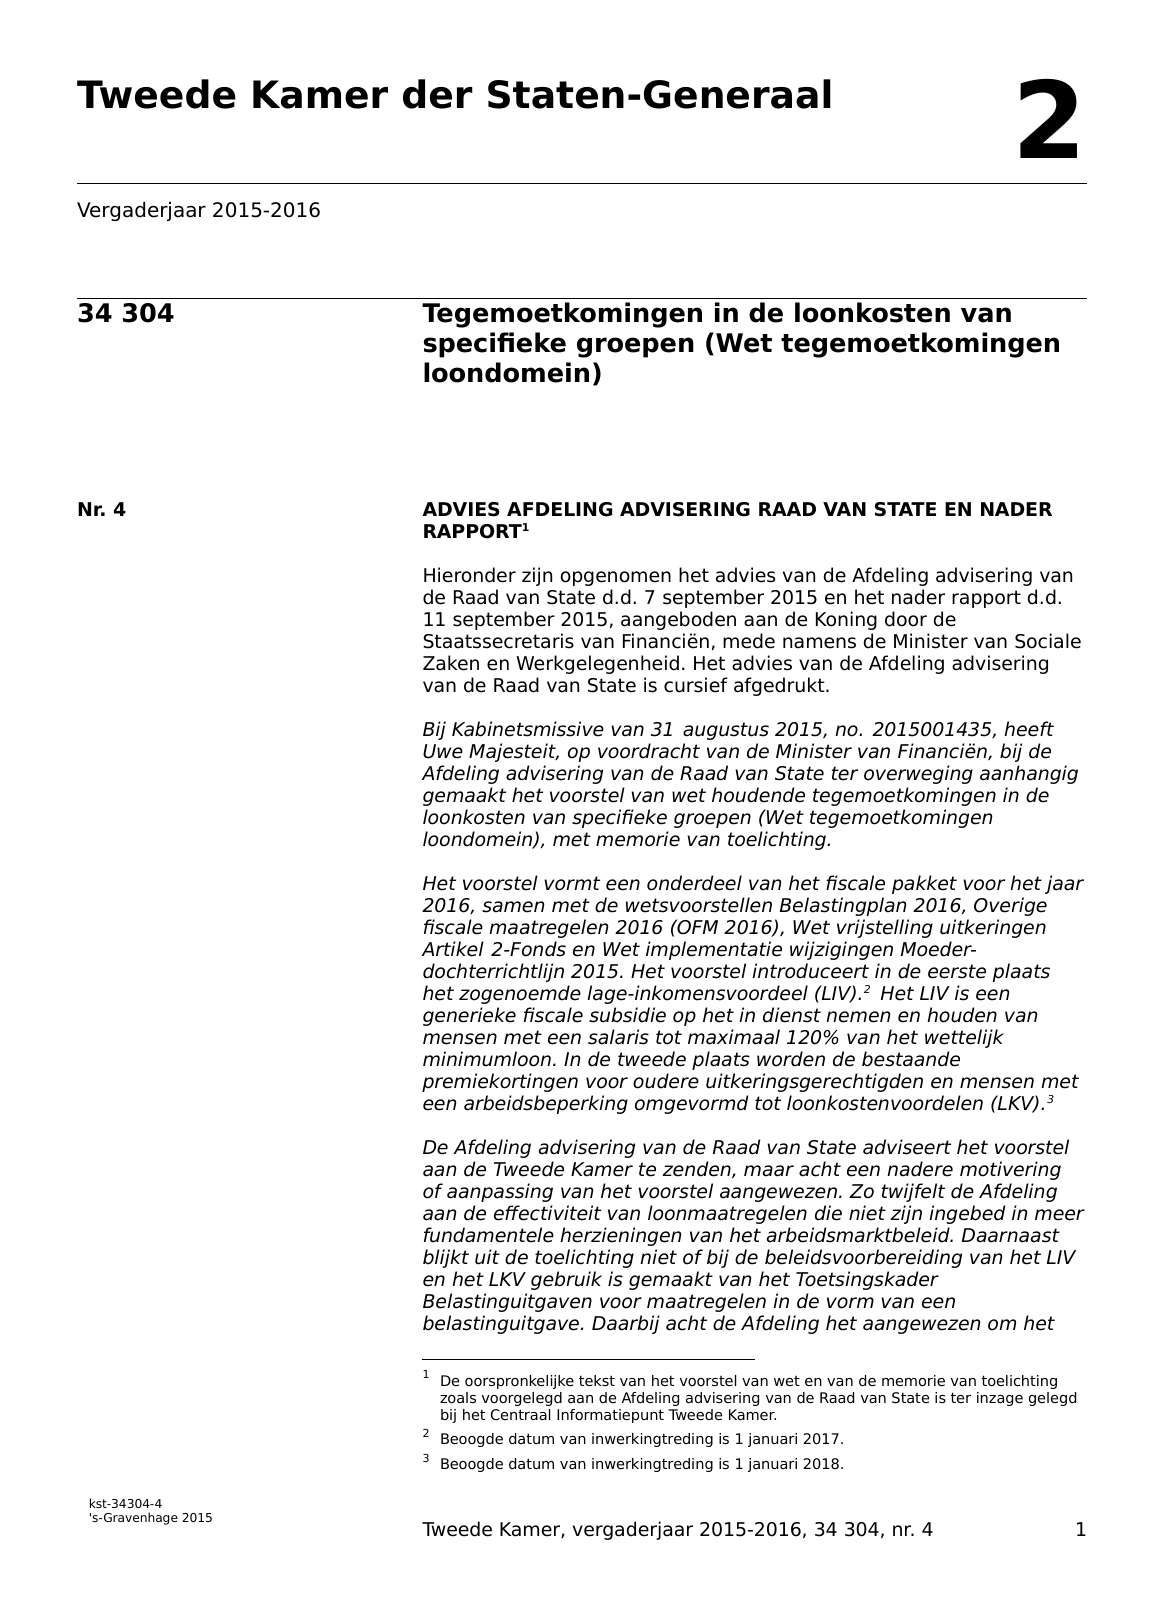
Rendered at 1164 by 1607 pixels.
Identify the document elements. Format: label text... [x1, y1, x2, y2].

text Hieronder zijn opgenomen het advies van de Afdeling advisering van de Raad van State d.d. 7 september 2015 en het nader rapport d.d. 11 september 2015, aangeboden aan de Koning door de Staatssecretaris van Financiën, mede namens de Minister van Sociale Zaken en Werkgelegenheid. Het advies van de Afdeling advisering van de Raad van State is cursief afgedrukt. [422, 565, 1087, 697]
table_header 2 [886, 59, 1087, 183]
table_cell Vergaderjaar 2015-2016 [77, 184, 1087, 298]
text Beoogde datum van inwerkingtreding is 1 januari 2017. [422, 1427, 1087, 1449]
text Bij Kabinetsmissive van 31 augustus 2015, no. 2015001435, heeft Uwe Majesteit, op voordracht van de Minister van Financiën, bij de Afdeling advisering van de Raad van State ter overweging aanhangig gemaakt het voorstel van wet houdende tegemoetkomingen in de loonkosten van specifieke groepen (Wet tegemoetkomingen loondomein), met memorie van toelichting. [422, 719, 1087, 851]
text 's-Gravenhage 2015 [88, 1511, 323, 1525]
text kst-34304-4 [88, 1497, 323, 1511]
subtitle Nr. 4 ADVIES AFDELING ADVISERING RAAD VAN STATE EN NADER RAPPORT [77, 499, 1087, 543]
text Beoogde datum van inwerkingtreding is 1 januari 2018. [422, 1452, 1087, 1474]
subtitle 34 304 Tegemoetkomingen in de loonkosten van specifieke groepen (Wet tegemoetkomingen loondomein) [77, 299, 1087, 388]
text De oorspronkelijke tekst van het voorstel van wet en van de memorie van toelichting zoals voorgelegd aan de Afdeling advisering van de Raad van State is ter inzage gelegd bij het Centraal Informatiepunt Tweede Kamer. [422, 1368, 1087, 1424]
table_header Tweede Kamer der Staten-Generaal [77, 59, 886, 183]
text De Afdeling advisering van de Raad van State adviseert het voorstel aan de Tweede Kamer te zenden, maar acht een nadere motivering of aanpassing van het voorstel aangewezen. Zo twijfelt de Afdeling aan de effectiviteit van loonmaatregelen die niet zijn ingebed in meer fundamentele herzieningen van het arbeidsmarktbeleid. Daarnaast blijkt uit de toelichting niet of bij de beleidsvoorbereiding van het LIV en het LKV gebruik is gemaakt van het Toetsingskader Belastinguitgaven voor maatregelen in de vorm van een belastinguitgave. Daarbij acht de Afdeling het aangewezen om het [422, 1137, 1087, 1335]
text Het voorstel vormt een onderdeel van het fiscale pakket voor het jaar 2016, samen met de wetsvoorstellen Belastingplan 2016, Overige fiscale maatregelen 2016 (OFM 2016), Wet vrijstelling uitkeringen Artikel 2-Fonds en Wet implementatie wijzigingen Moeder-dochterrichtlijn 2015. Het voorstel introduceert in de eerste plaats het zogenoemde lage-inkomensvoordeel (LIV). Het LIV is een generieke fiscale subsidie op het in dienst nemen en houden van mensen met een salaris tot maximaal 120% van het wettelijk minimumloon. In de tweede plaats worden de bestaande premiekortingen voor oudere uitkeringsgerechtigden en mensen met een arbeidsbeperking omgevormd tot loonkostenvoordelen (LKV). [422, 873, 1087, 1115]
